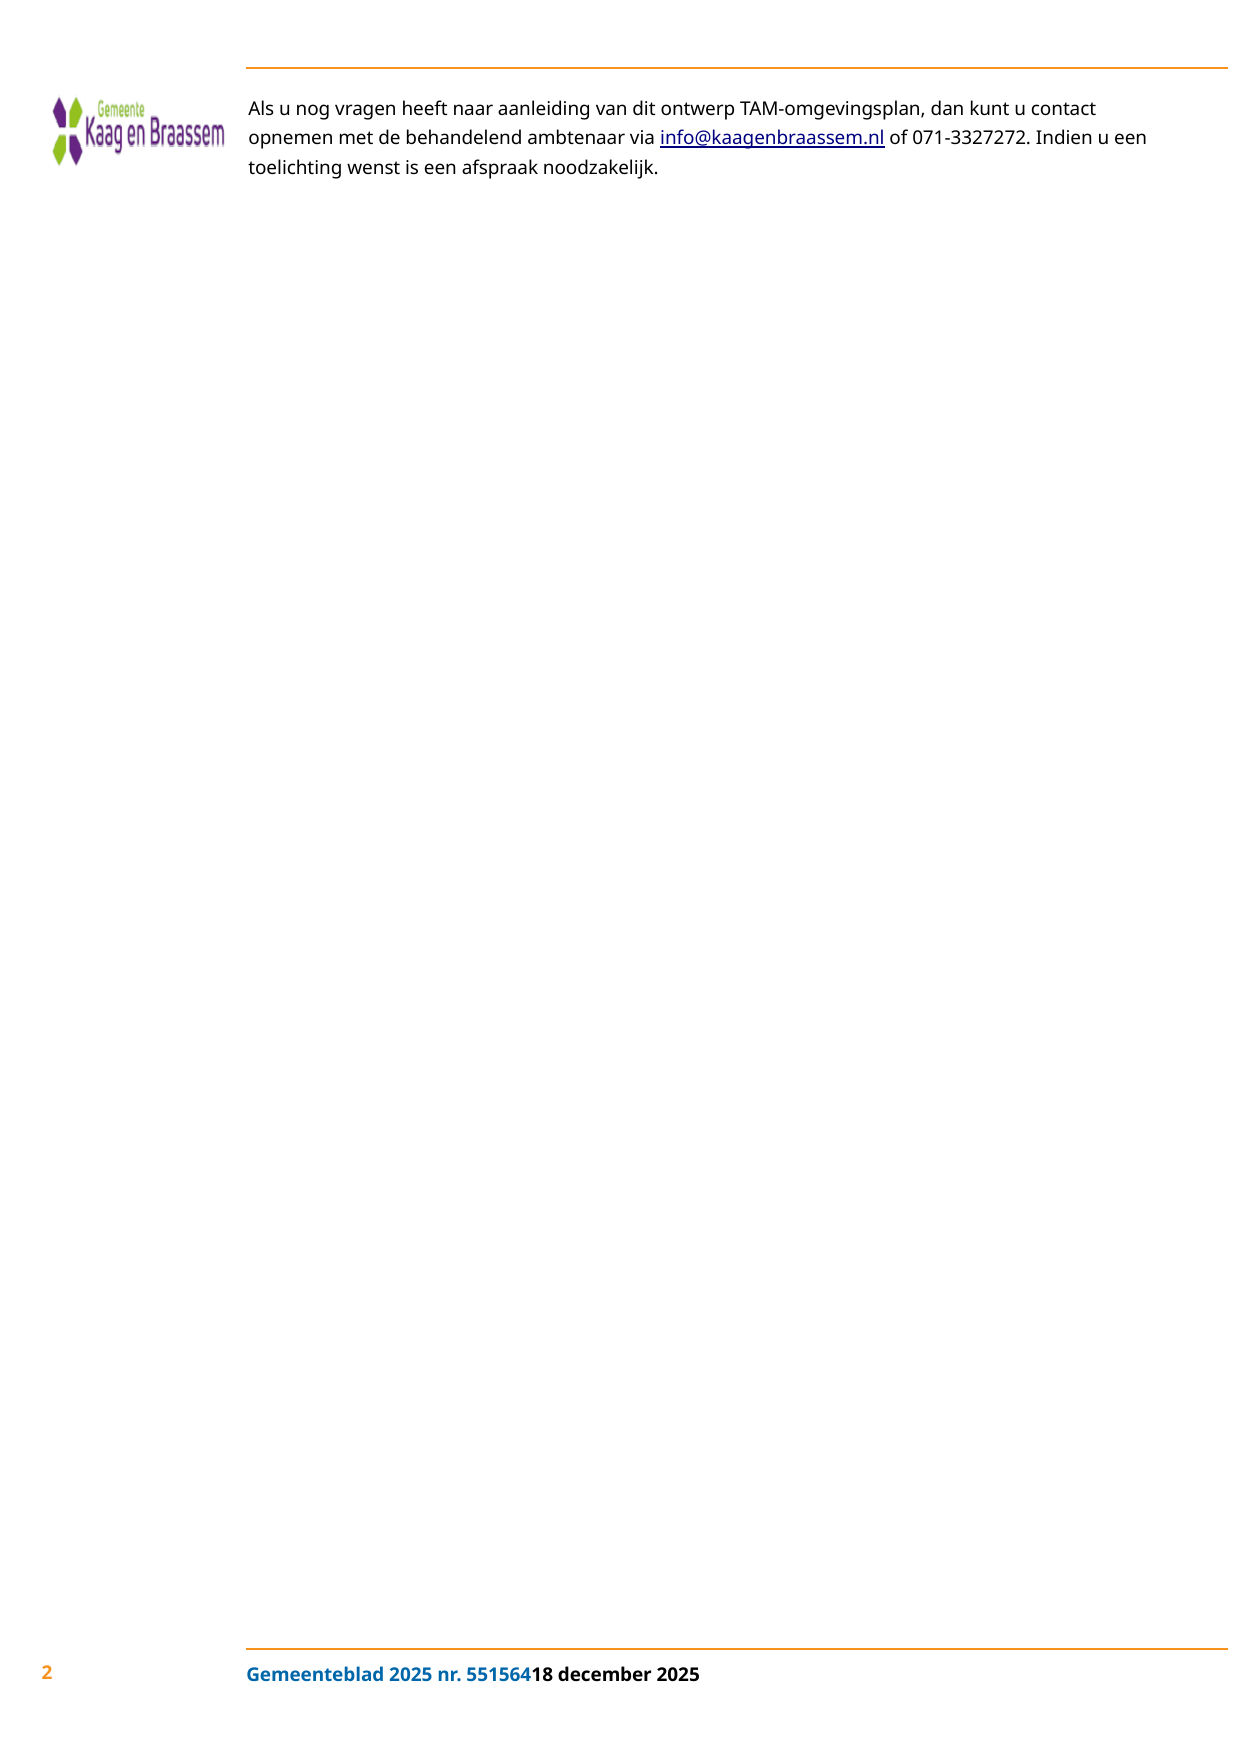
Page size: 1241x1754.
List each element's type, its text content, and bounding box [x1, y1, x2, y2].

picture [41, 47, 231, 172]
text Als u nog vragen heeft naar aanleiding van dit ontwerp TAM-omgevingsplan, dan kunt u contact opnemen met de behandelend ambtenaar via info@kaagenbraassem.nl of 071-3327272. Indien u een toelichting wenst is een afspraak noodzakelijk. [248, 95, 1152, 180]
